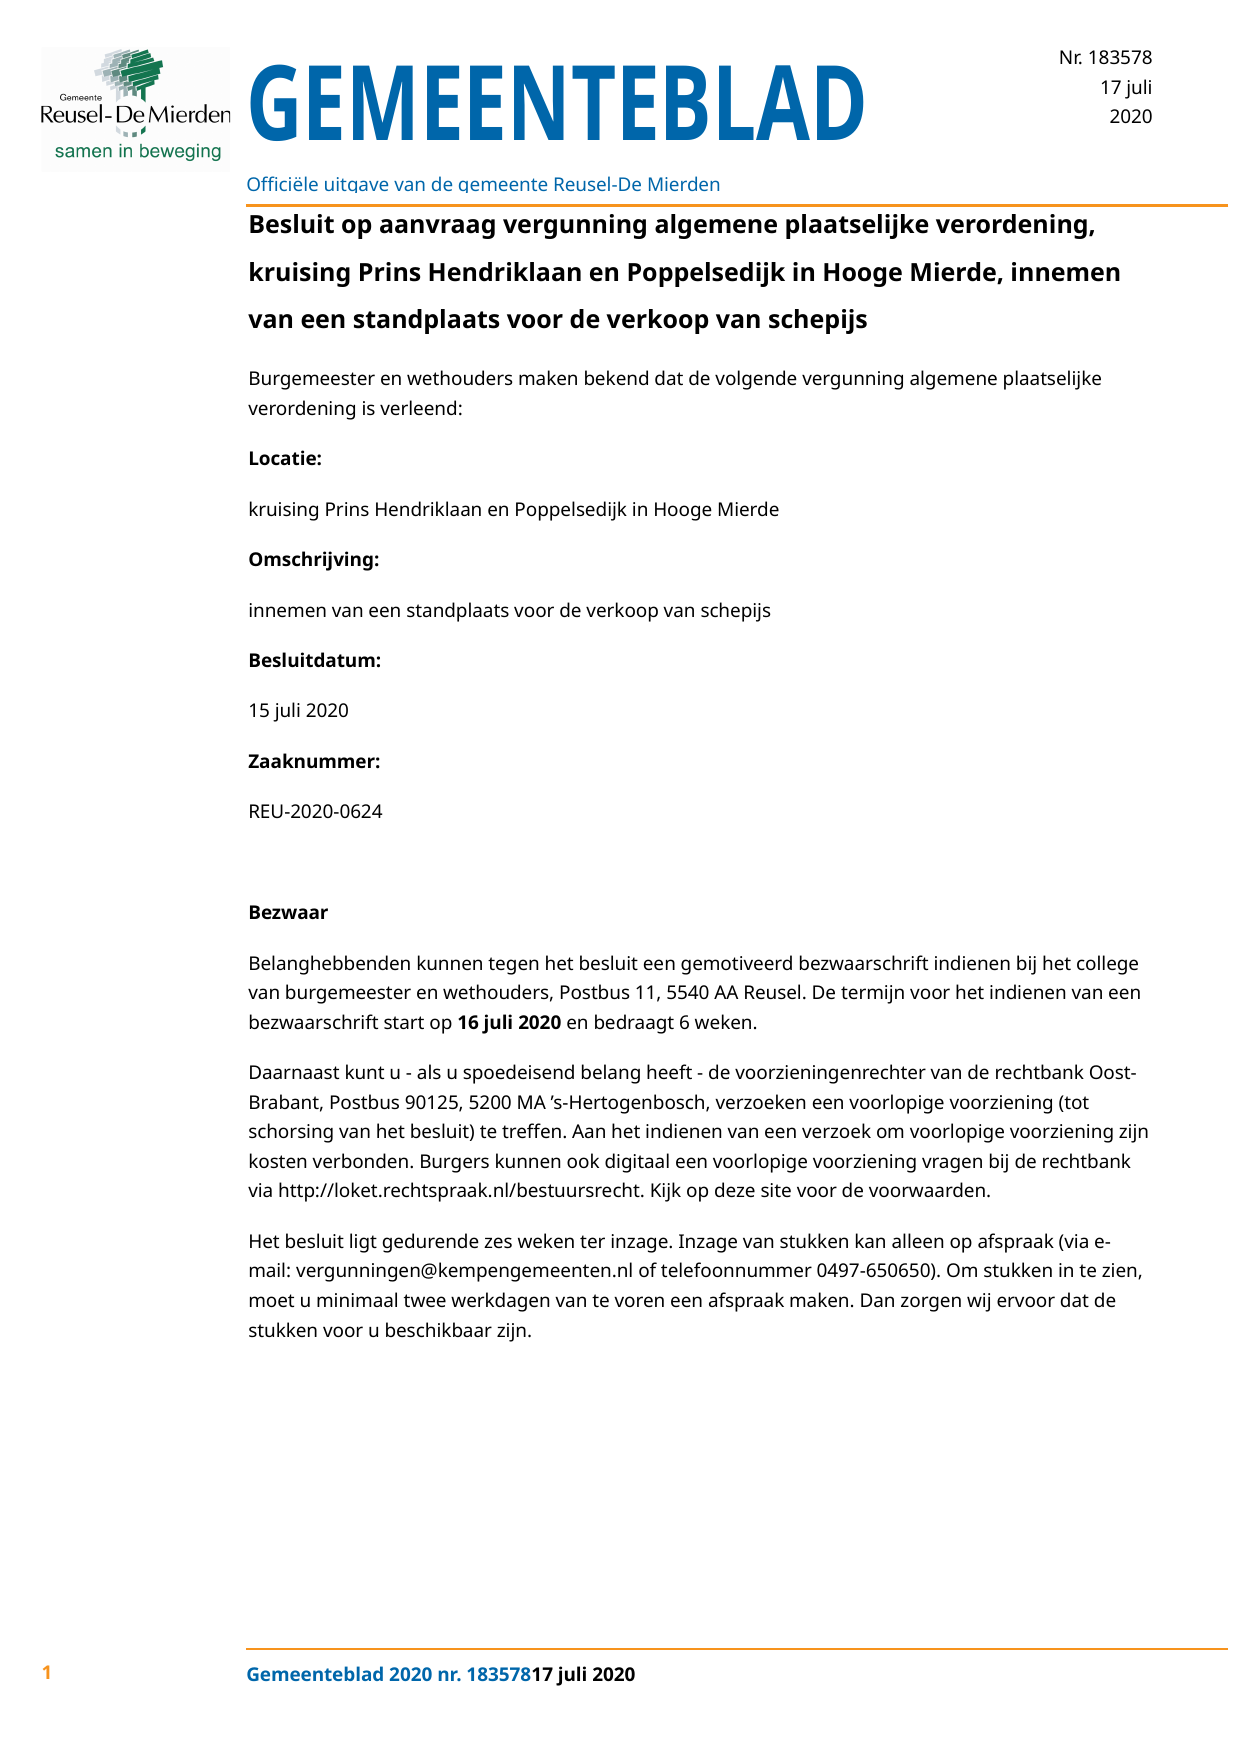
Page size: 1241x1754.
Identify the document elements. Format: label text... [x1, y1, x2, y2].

text Omschrijving: [248, 546, 1152, 572]
text 15 juli 2020 [248, 698, 1152, 723]
picture [41, 47, 231, 172]
text REU-2020-0624 [248, 798, 1152, 824]
text Belanghebbenden kunnen tegen het besluit een gemotiveerd bezwaarschrift indienen bij het college van burgemeester en wethouders, Postbus 11, 5540 AA Reusel. De termijn voor het indienen van een bezwaarschrift start op 16 juli 2020 en bedraagt 6 weken. [248, 950, 1152, 1034]
text Besluitdatum: [248, 647, 1152, 673]
text Bezwaar [248, 899, 1152, 925]
text Het besluit ligt gedurende zes weken ter inzage. Inzage van stukken kan alleen op afspraak (via e-mail: vergunningen@kempengemeenten.nl of telefoonnummer 0497-650650). Om stukken in te zien, moet u minimaal twee werkdagen van te voren een afspraak maken. Dan zorgen wij ervoor dat de stukken voor u beschikbaar zijn. [248, 1228, 1152, 1342]
text Zaaknummer: [248, 748, 1152, 774]
text Daarnaast kunt u - als u spoedeisend belang heeft - de voorzieningenrechter van de rechtbank Oost-Brabant, Postbus 90125, 5200 MA ’s-Hertogenbosch, verzoeken een voorlopige voorziening (tot schorsing van het besluit) te treffen. Aan het indienen van een verzoek om voorlopige voorziening zijn kosten verbonden. Burgers kunnen ook digitaal een voorlopige voorziening vragen bij de rechtbank via http://loket.rechtspraak.nl/bestuursrecht. Kijk op deze site voor de voorwaarden. [248, 1059, 1152, 1203]
text innemen van een standplaats voor de verkoop van schepijs [248, 597, 1152, 622]
text Besluit op aanvraag vergunning algemene plaatselijke verordening, kruising Prins Hendriklaan en Poppelsedijk in Hooge Mierde, innemen van een standplaats voor de verkoop van schepijs [248, 207, 1152, 336]
text kruising Prins Hendriklaan en Poppelsedijk in Hooge Mierde [248, 496, 1152, 522]
text Burgemeester en wethouders maken bekend dat de volgende vergunning algemene plaatselijke verordening is verleend: [248, 366, 1152, 421]
text Locatie: [248, 446, 1152, 471]
